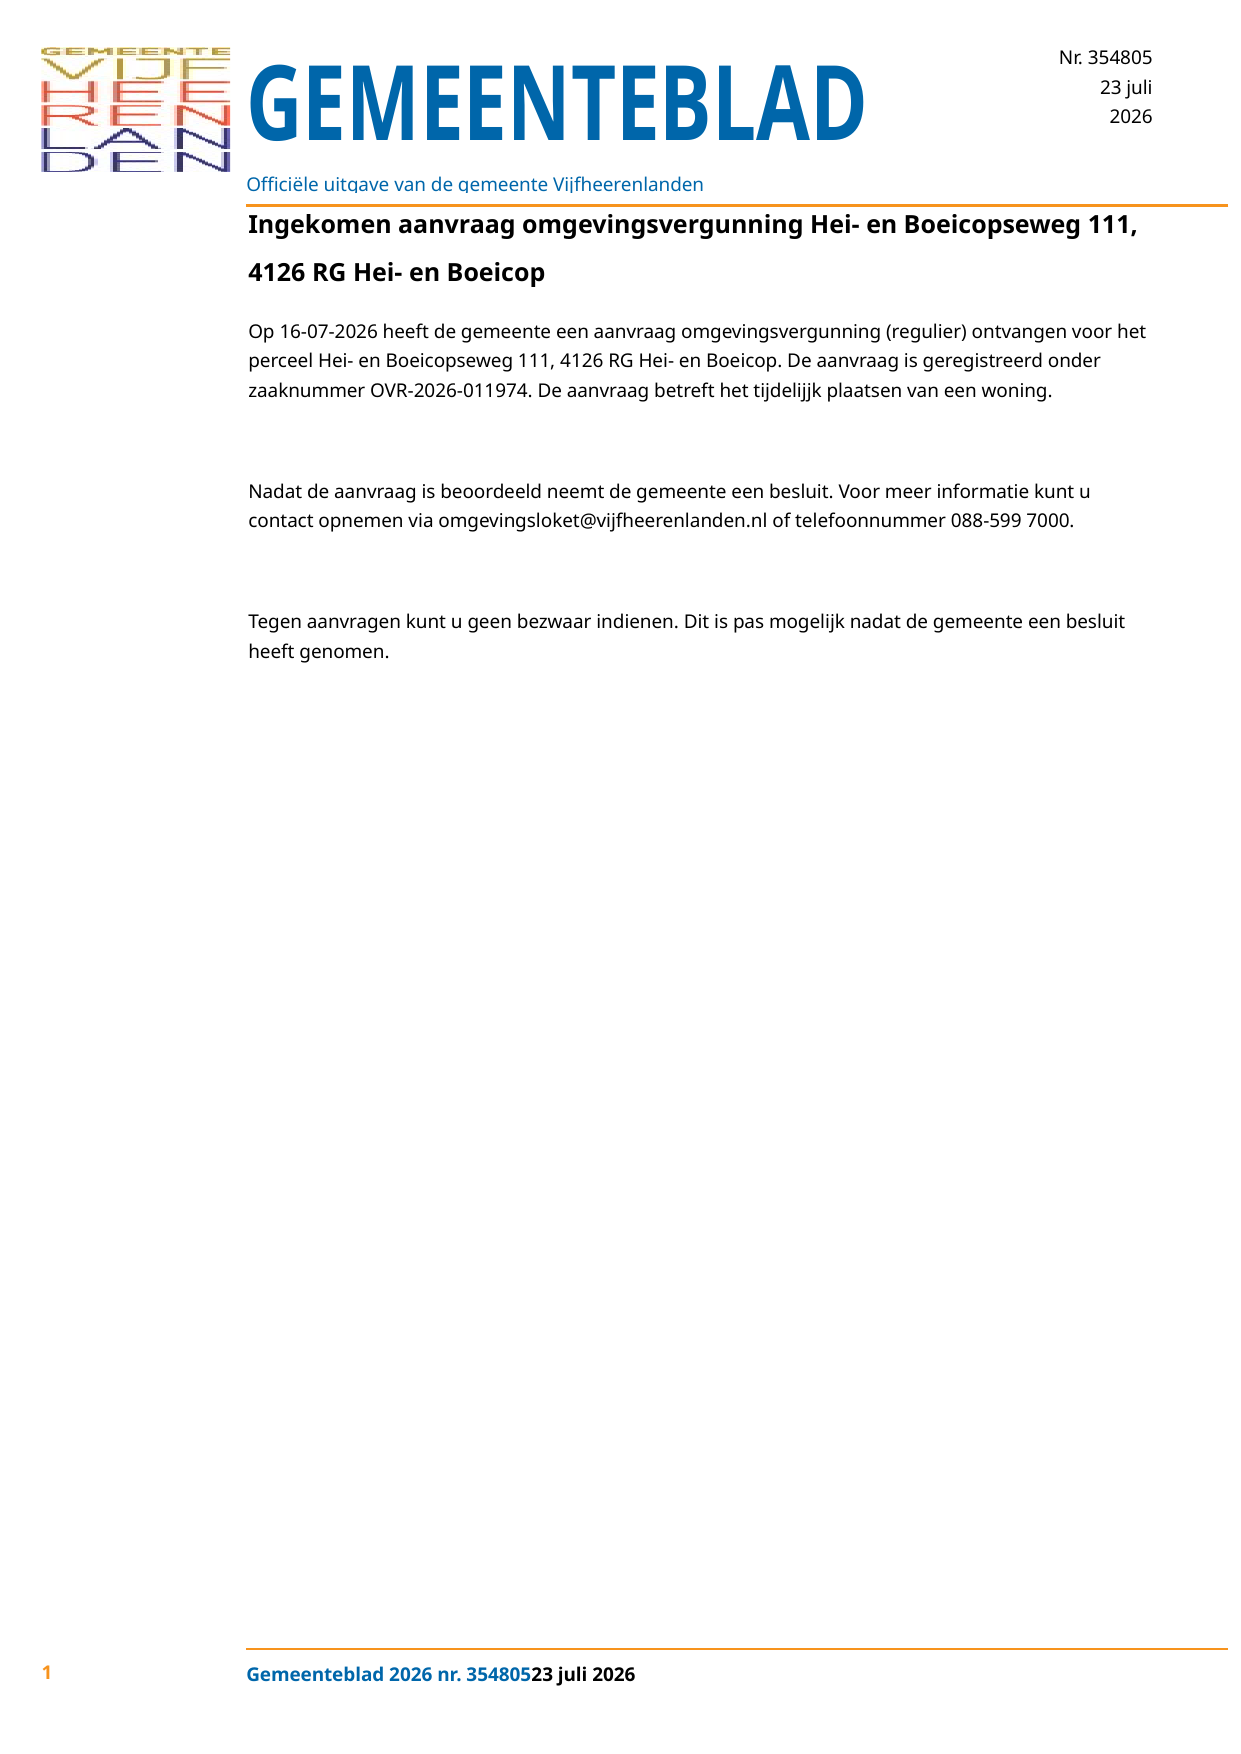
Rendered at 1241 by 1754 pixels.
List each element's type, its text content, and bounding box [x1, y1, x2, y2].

text Tegen aanvragen kunt u geen bezwaar indienen. Dit is pas mogelijk nadat de gemeente een besluit heeft genomen. [248, 608, 1152, 664]
picture [41, 47, 231, 172]
text Op 16-07-2026 heeft de gemeente een aanvraag omgevingsvergunning (regulier) ontvangen voor het perceel Hei- en Boeicopseweg 111, 4126 RG Hei- en Boeicop. De aanvraag is geregistreerd onder zaaknummer OVR-2026-011974. De aanvraag betreft het tijdelijjk plaatsen van een woning. [248, 318, 1152, 403]
text Ingekomen aanvraag omgevingsvergunning Hei- en Boeicopseweg 111, 4126 RG Hei- en Boeicop [248, 207, 1152, 288]
text Nadat de aanvraag is beoordeeld neemt de gemeente een besluit. Voor meer informatie kunt u contact opnemen via omgevingsloket@vijfheerenlanden.nl of telefoonnummer 088-599 7000. [248, 478, 1152, 533]
